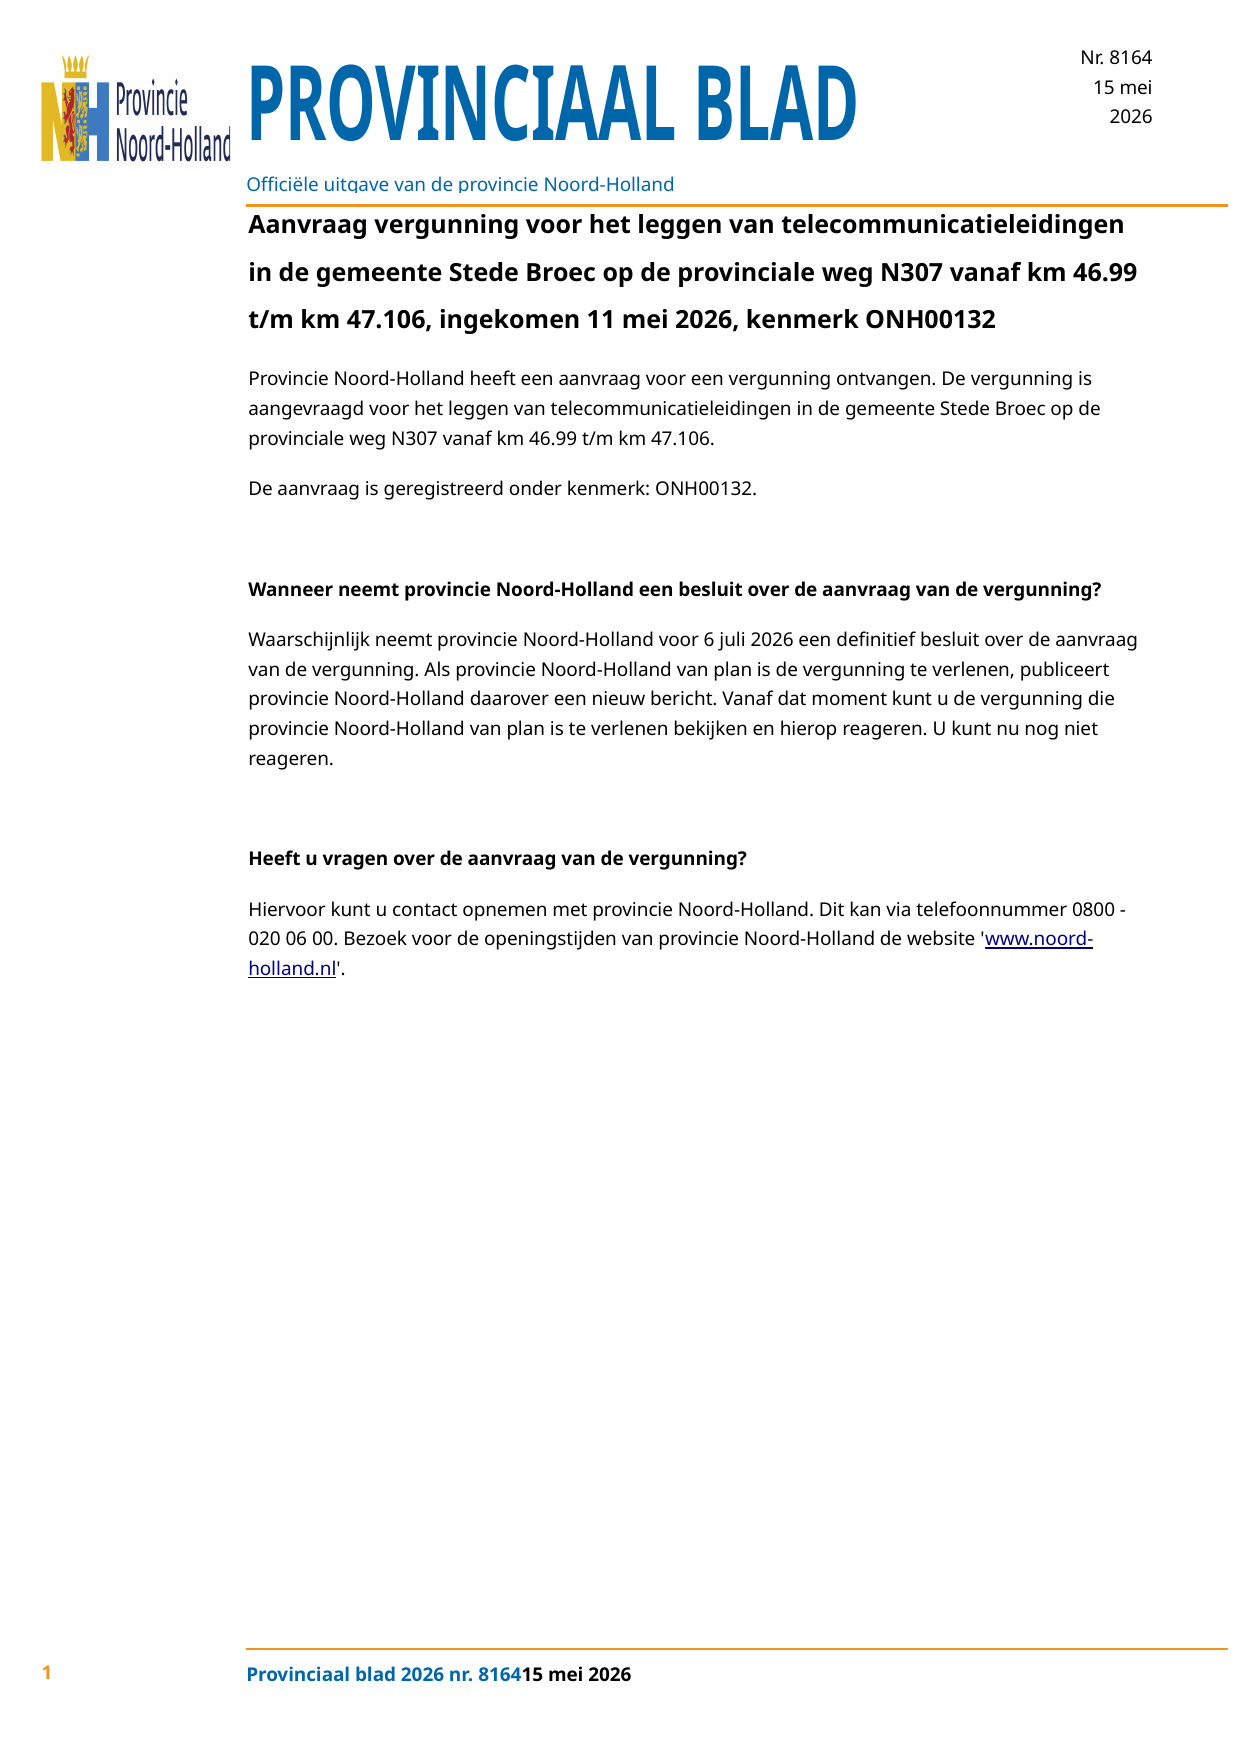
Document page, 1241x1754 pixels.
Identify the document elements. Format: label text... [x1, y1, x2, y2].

text Wanneer neemt provincie Noord-Holland een besluit over de aanvraag van de vergunning? [248, 576, 1152, 602]
text Aanvraag vergunning voor het leggen van telecommunicatieleidingen in de gemeente Stede Broec op de provinciale weg N307 vanaf km 46.99 t/m km 47.106, ingekomen 11 mei 2026, kenmerk ONH00132 [248, 207, 1152, 336]
picture [41, 47, 231, 172]
text Hiervoor kunt u contact opnemen met provincie Noord-Holland. Dit kan via telefoonnummer 0800 - 020 06 00. Bezoek voor de openingstijden van provincie Noord-Holland de website 'www.noord-holland.nl'. [248, 896, 1152, 981]
text De aanvraag is geregistreerd onder kenmerk: ONH00132. [248, 475, 1152, 501]
text Heeft u vragen over de aanvraag van de vergunning? [248, 846, 1152, 871]
text Provincie Noord-Holland heeft een aanvraag voor een vergunning ontvangen. De vergunning is aangevraagd voor het leggen van telecommunicatieleidingen in de gemeente Stede Broec op de provinciale weg N307 vanaf km 46.99 t/m km 47.106. [248, 366, 1152, 450]
text Waarschijnlijk neemt provincie Noord-Holland voor 6 juli 2026 een definitief besluit over de aanvraag van de vergunning. Als provincie Noord-Holland van plan is de vergunning te verlenen, publiceert provincie Noord-Holland daarover een nieuw bericht. Vanaf dat moment kunt u de vergunning die provincie Noord-Holland van plan is te verlenen bekijken en hierop reageren. U kunt nu nog niet reageren. [248, 626, 1152, 770]
